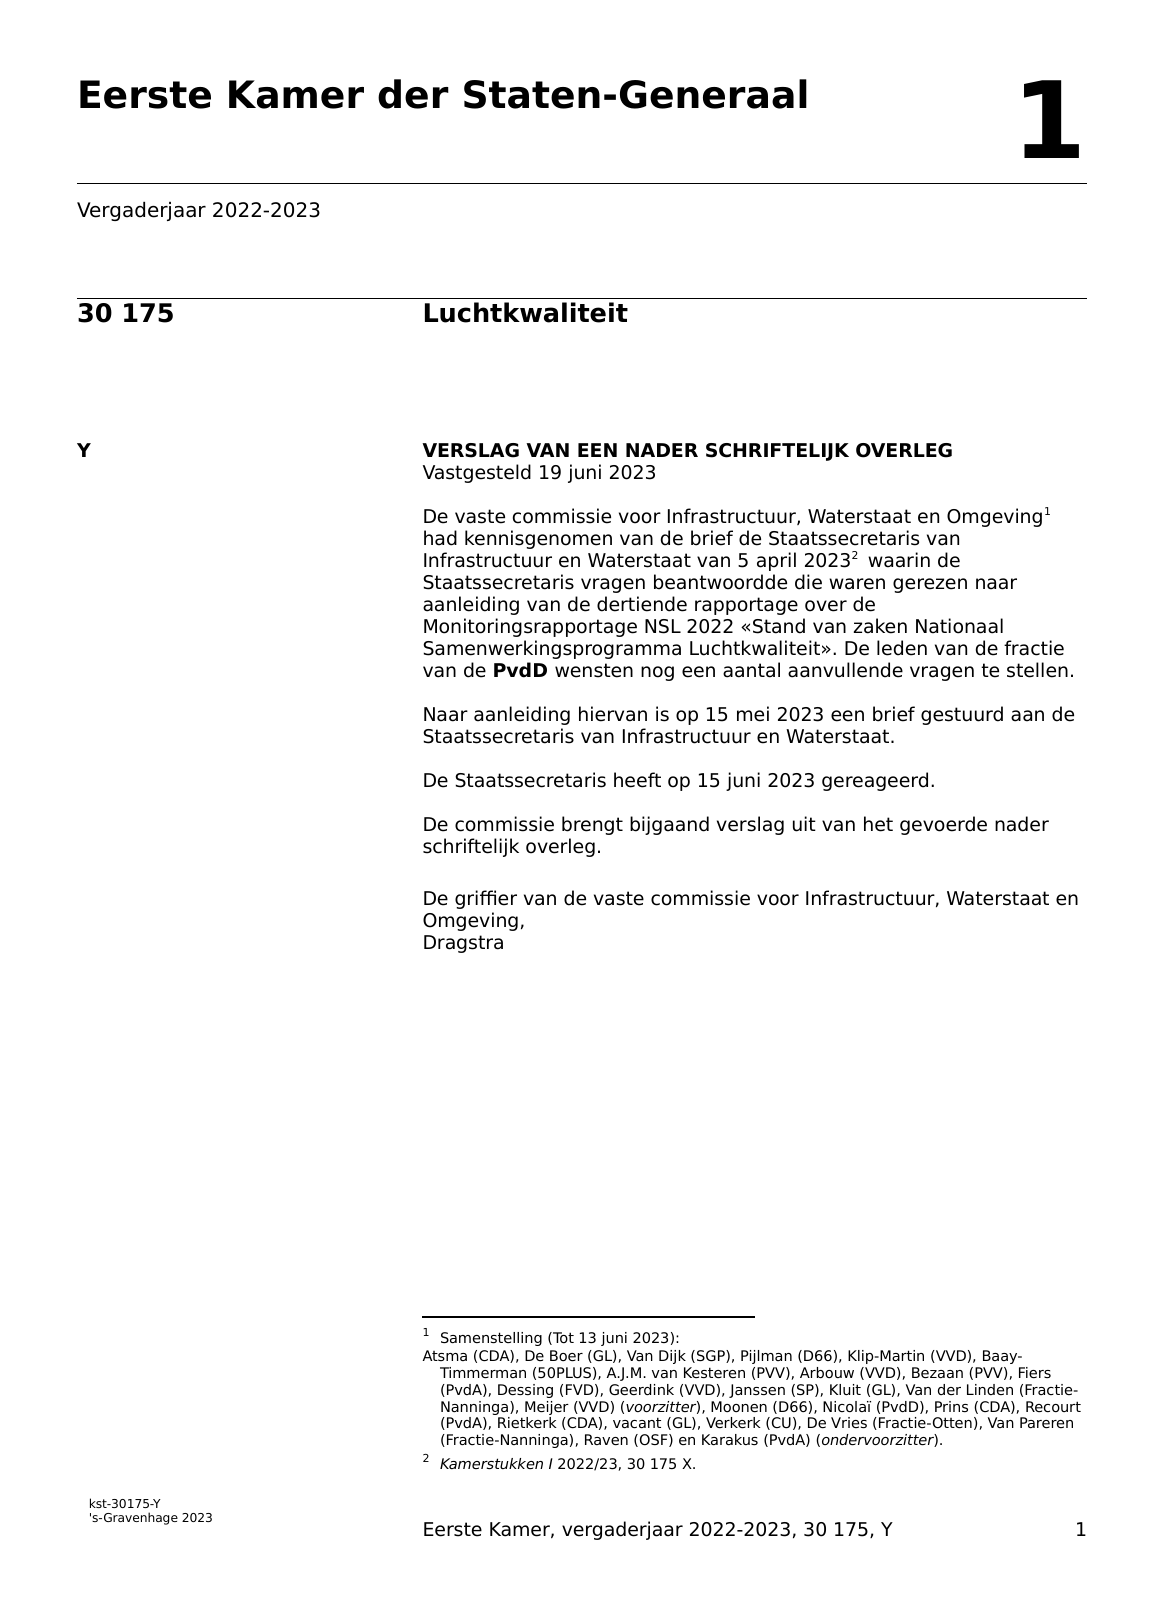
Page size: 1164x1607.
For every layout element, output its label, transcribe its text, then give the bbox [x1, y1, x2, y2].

subtitle 30 175 Luchtkwaliteit [77, 299, 1087, 329]
table_header Eerste Kamer der Staten-Generaal [77, 59, 886, 183]
text 's-Gravenhage 2023 [88, 1511, 323, 1525]
text Samenstelling (Tot 13 juni 2023): [422, 1326, 1087, 1348]
text Naar aanleiding hiervan is op 15 mei 2023 een brief gestuurd aan de Staatssecretaris van Infrastructuur en Waterstaat. [422, 704, 1087, 748]
text kst-30175-Y [88, 1497, 323, 1511]
table_cell Vergaderjaar 2022-2023 [77, 184, 1087, 298]
text De Staatssecretaris heeft op 15 juni 2023 gereageerd. [422, 770, 1087, 792]
text De commissie brengt bijgaand verslag uit van het gevoerde nader schriftelijk overleg. [422, 814, 1087, 858]
text Vastgesteld 19 juni 2023 [422, 462, 1087, 484]
subtitle Y VERSLAG VAN EEN NADER SCHRIFTELIJK OVERLEG [77, 440, 1087, 462]
text Kamerstukken I 2022/23, 30 175 X. [422, 1452, 1087, 1474]
text De griffier van de vaste commissie voor Infrastructuur, Waterstaat en Omgeving, Dragstra [422, 888, 1087, 954]
text De vaste commissie voor Infrastructuur, Waterstaat en Omgeving had kennisgenomen van de brief de Staatssecretaris van Infrastructuur en Waterstaat van 5 april 2023 waarin de Staatssecretaris vragen beantwoordde die waren gerezen naar aanleiding van de dertiende rapportage over de Monitoringsrapportage NSL 2022 «Stand van zaken Nationaal Samenwerkingsprogramma Luchtkwaliteit». De leden van de fractie van de PvdD wensten nog een aantal aanvullende vragen te stellen. [422, 506, 1087, 682]
table_header 1 [886, 59, 1087, 183]
text Atsma (CDA), De Boer (GL), Van Dijk (SGP), Pijlman (D66), Klip-Martin (VVD), Baay-Timmerman (50PLUS), A.J.M. van Kesteren (PVV), Arbouw (VVD), Bezaan (PVV), Fiers (PvdA), Dessing (FVD), Geerdink (VVD), Janssen (SP), Kluit (GL), Van der Linden (Fractie-Nanninga), Meijer (VVD) (voorzitter), Moonen (D66), Nicolaï (PvdD), Prins (CDA), Recourt (PvdA), Rietkerk (CDA), vacant (GL), Verkerk (CU), De Vries (Fractie-Otten), Van Pareren (Fractie-Nanninga), Raven (OSF) en Karakus (PvdA) (ondervoorzitter). [422, 1348, 1087, 1449]
